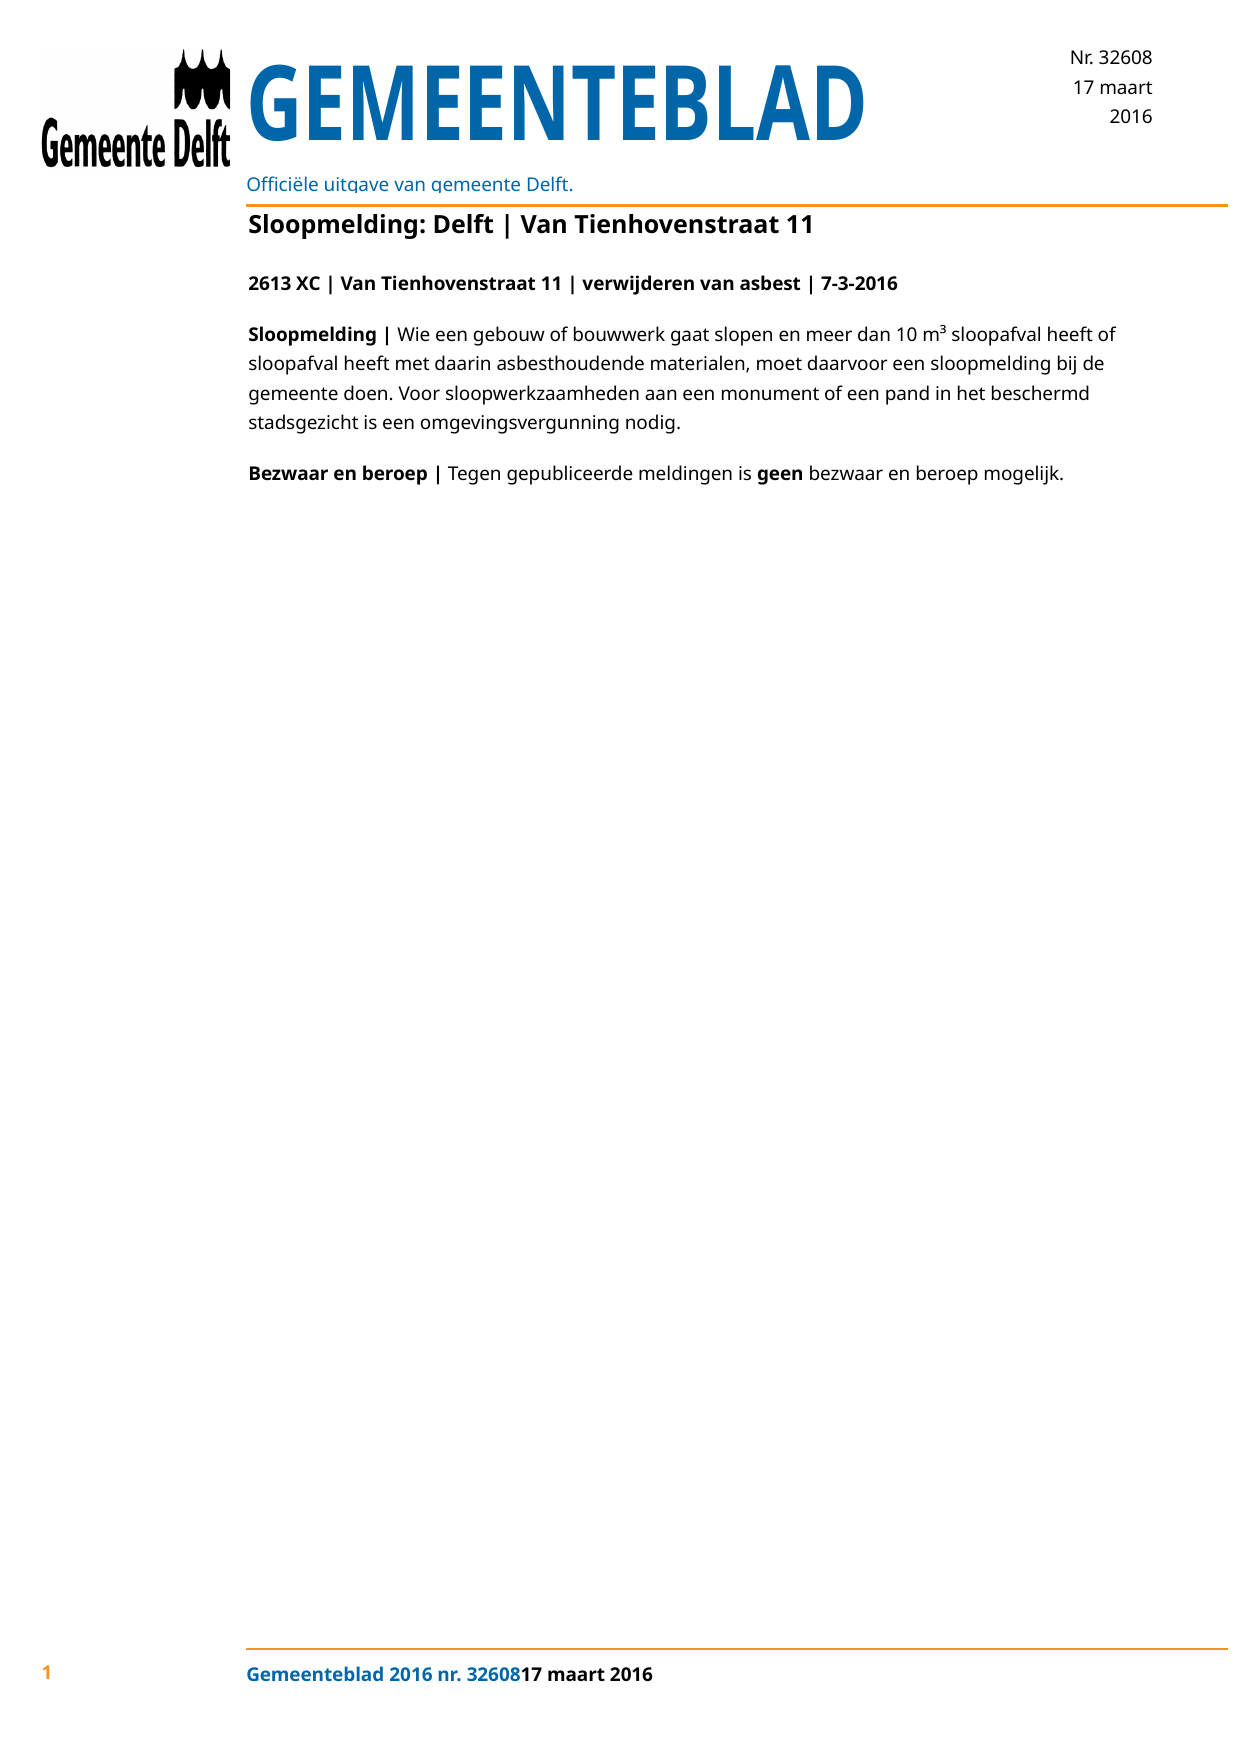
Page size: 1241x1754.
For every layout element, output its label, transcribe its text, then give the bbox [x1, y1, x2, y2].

text Sloopmelding: Delft | Van Tienhovenstraat 11 [248, 207, 1152, 241]
text Bezwaar en beroep | Tegen gepubliceerde meldingen is geen bezwaar en beroep mogelijk. [248, 460, 1152, 486]
text Sloopmelding | Wie een gebouw of bouwwerk gaat slopen en meer dan 10 m³ sloopafval heeft of sloopafval heeft met daarin asbesthoudende materialen, moet daarvoor een sloopmelding bij de gemeente doen. Voor sloopwerkzaamheden aan een monument of een pand in het beschermd stadsgezicht is een omgevingsvergunning nodig. [248, 321, 1152, 435]
text 2613 XC | Van Tienhovenstraat 11 | verwijderen van asbest | 7-3-2016 [248, 270, 1152, 296]
picture [41, 47, 231, 172]
